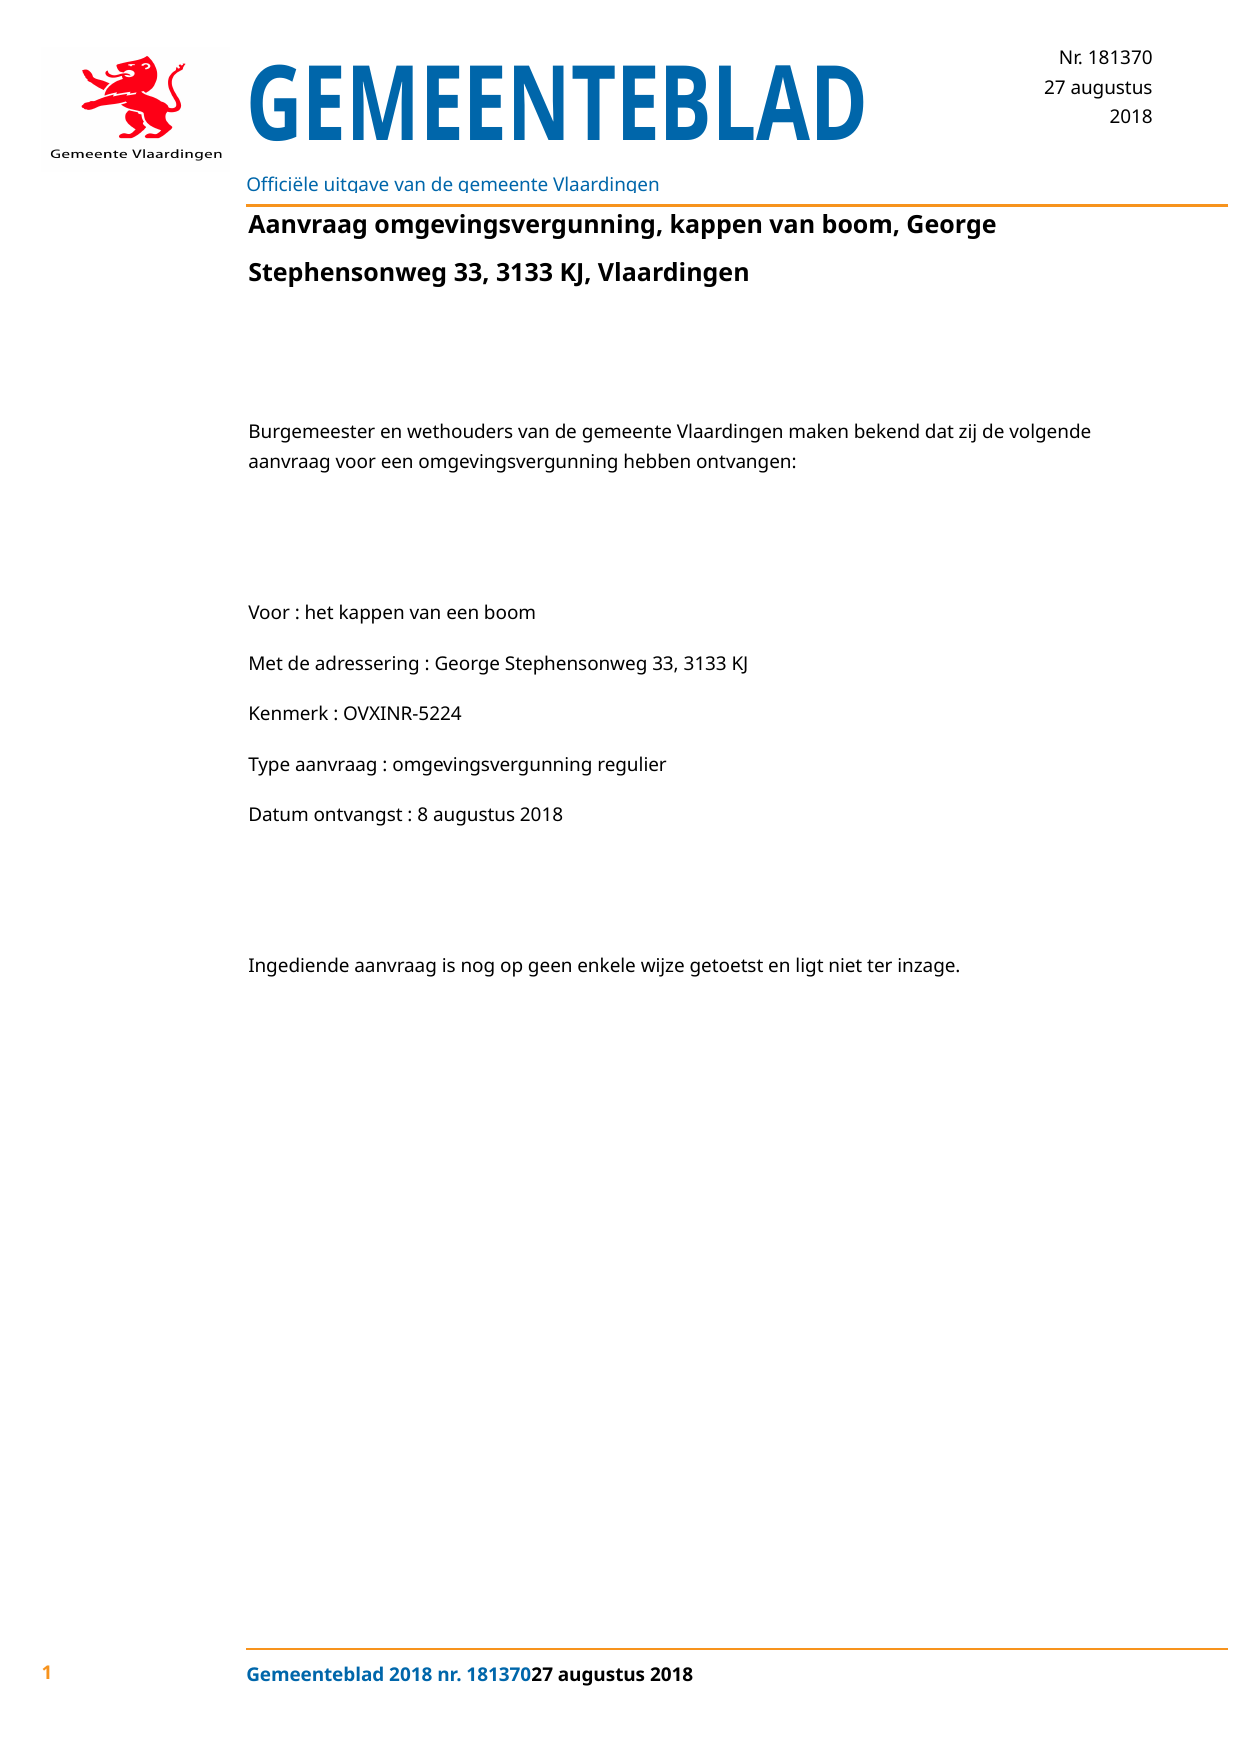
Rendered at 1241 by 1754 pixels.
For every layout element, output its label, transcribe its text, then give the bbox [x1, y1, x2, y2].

text Datum ontvangst : 8 augustus 2018 [248, 801, 1152, 827]
text Kenmerk : OVXINR-5224 [248, 700, 1152, 726]
picture [41, 47, 231, 172]
text Aanvraag omgevingsvergunning, kappen van boom, George Stephensonweg 33, 3133 KJ, Vlaardingen [248, 207, 1152, 288]
text Voor : het kappen van een boom [248, 599, 1152, 625]
text Ingediende aanvraag is nog op geen enkele wijze getoetst en ligt niet ter inzage. [248, 952, 1152, 978]
text Met de adressering : George Stephensonweg 33, 3133 KJ [248, 650, 1152, 676]
text Burgemeester en wethouders van de gemeente Vlaardingen maken bekend dat zij de volgende aanvraag voor een omgevingsvergunning hebben ontvangen: [248, 419, 1152, 474]
text Type aanvraag : omgevingsvergunning regulier [248, 751, 1152, 777]
